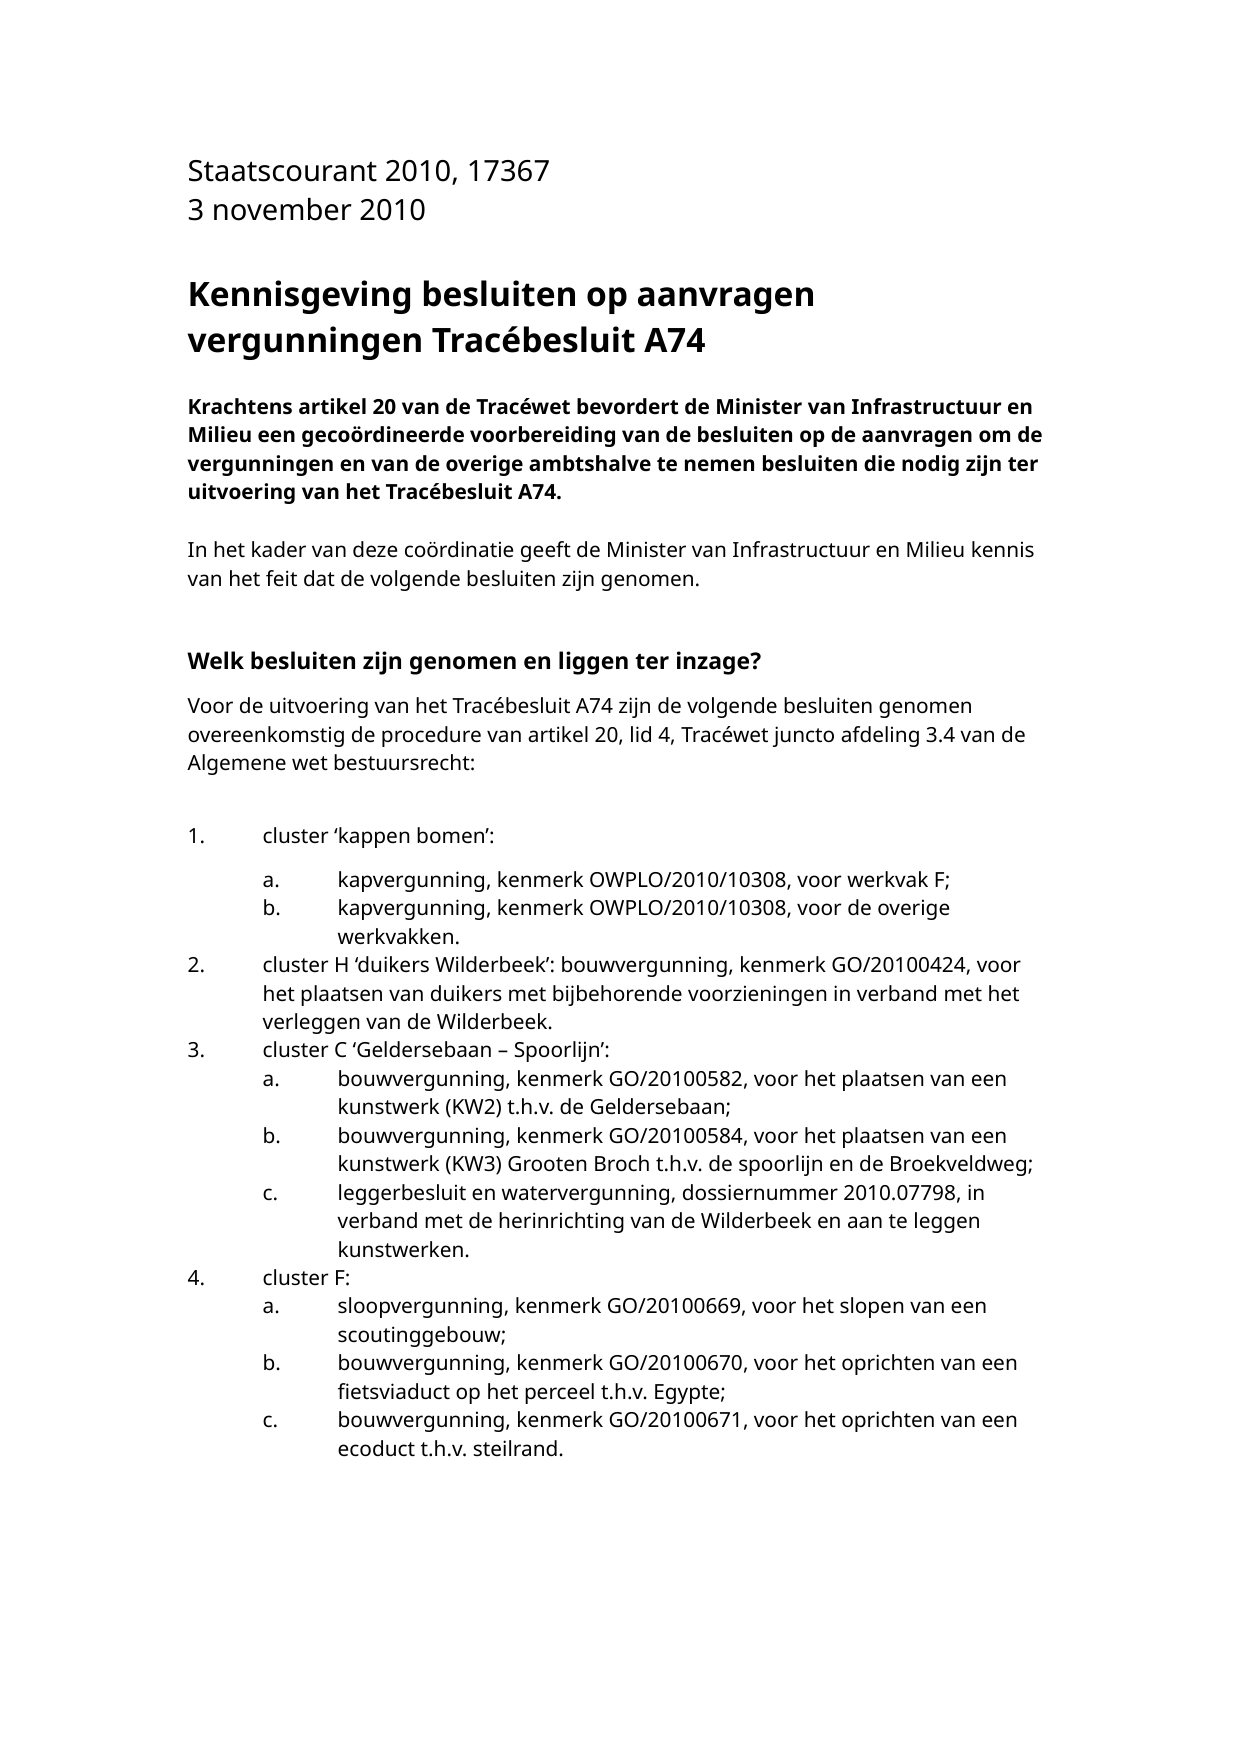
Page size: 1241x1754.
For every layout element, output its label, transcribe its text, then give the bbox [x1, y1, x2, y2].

subtitle Kennisgeving besluiten op aanvragen vergunningen Tracébesluit A74 [187, 271, 1053, 362]
list leggerbesluit en watervergunning, dossiernummer 2010.07798, in verband met de herinrichting van de Wilderbeek en aan te leggen kunstwerken. [262, 1178, 1053, 1263]
list bouwvergunning, kenmerk GO/20100584, voor het plaatsen van een kunstwerk (KW3) Grooten Broch t.h.v. de spoorlijn en de Broekveldweg; [262, 1121, 1053, 1178]
text Voor de uitvoering van het Tracébesluit A74 zijn de volgende besluiten genomen overeenkomstig de procedure van artikel 20, lid 4, Tracéwet juncto afdeling 3.4 van de Algemene wet bestuursrecht: [187, 691, 1053, 777]
list bouwvergunning, kenmerk GO/20100671, voor het oprichten van een ecoduct t.h.v. steilrand. [262, 1405, 1053, 1462]
list kapvergunning, kenmerk OWPLO/2010/10308, voor de overige werkvakken. [262, 893, 1053, 950]
list bouwvergunning, kenmerk GO/20100670, voor het oprichten van een fietsviaduct op het perceel t.h.v. Egypte; [262, 1348, 1053, 1405]
text In het kader van deze coördinatie geeft de Minister van Infrastructuur en Milieu kennis van het feit dat de volgende besluiten zijn genomen. [187, 536, 1053, 592]
list kapvergunning, kenmerk OWPLO/2010/10308, voor werkvak F; [262, 865, 1053, 893]
list cluster ‘kappen bomen’: [187, 822, 1053, 850]
text Staatscourant 2010, 17367 [187, 150, 1053, 190]
text Krachtens artikel 20 van de Tracéwet bevordert de Minister van Infrastructuur en Milieu een gecoördineerde voorbereiding van de besluiten op de aanvragen om de vergunningen en van de overige ambtshalve te nemen besluiten die nodig zijn ter uitvoering van het Tracébesluit A74. [187, 392, 1053, 506]
list sloopvergunning, kenmerk GO/20100669, voor het slopen van een scoutinggebouw; [262, 1292, 1053, 1348]
list cluster C ‘Geldersebaan – Spoorlijn’: [187, 1036, 1053, 1064]
list bouwvergunning, kenmerk GO/20100582, voor het plaatsen van een kunstwerk (KW2) t.h.v. de Geldersebaan; [262, 1064, 1053, 1121]
subtitle Welk besluiten zijn genomen en liggen ter inzage? [187, 645, 1053, 676]
list cluster H ‘duikers Wilderbeek’: bouwvergunning, kenmerk GO/20100424, voor het plaatsen van duikers met bijbehorende voorzieningen in verband met het verleggen van de Wilderbeek. [187, 950, 1053, 1036]
text 3 november 2010 [187, 190, 1053, 229]
list cluster F: [187, 1263, 1053, 1292]
